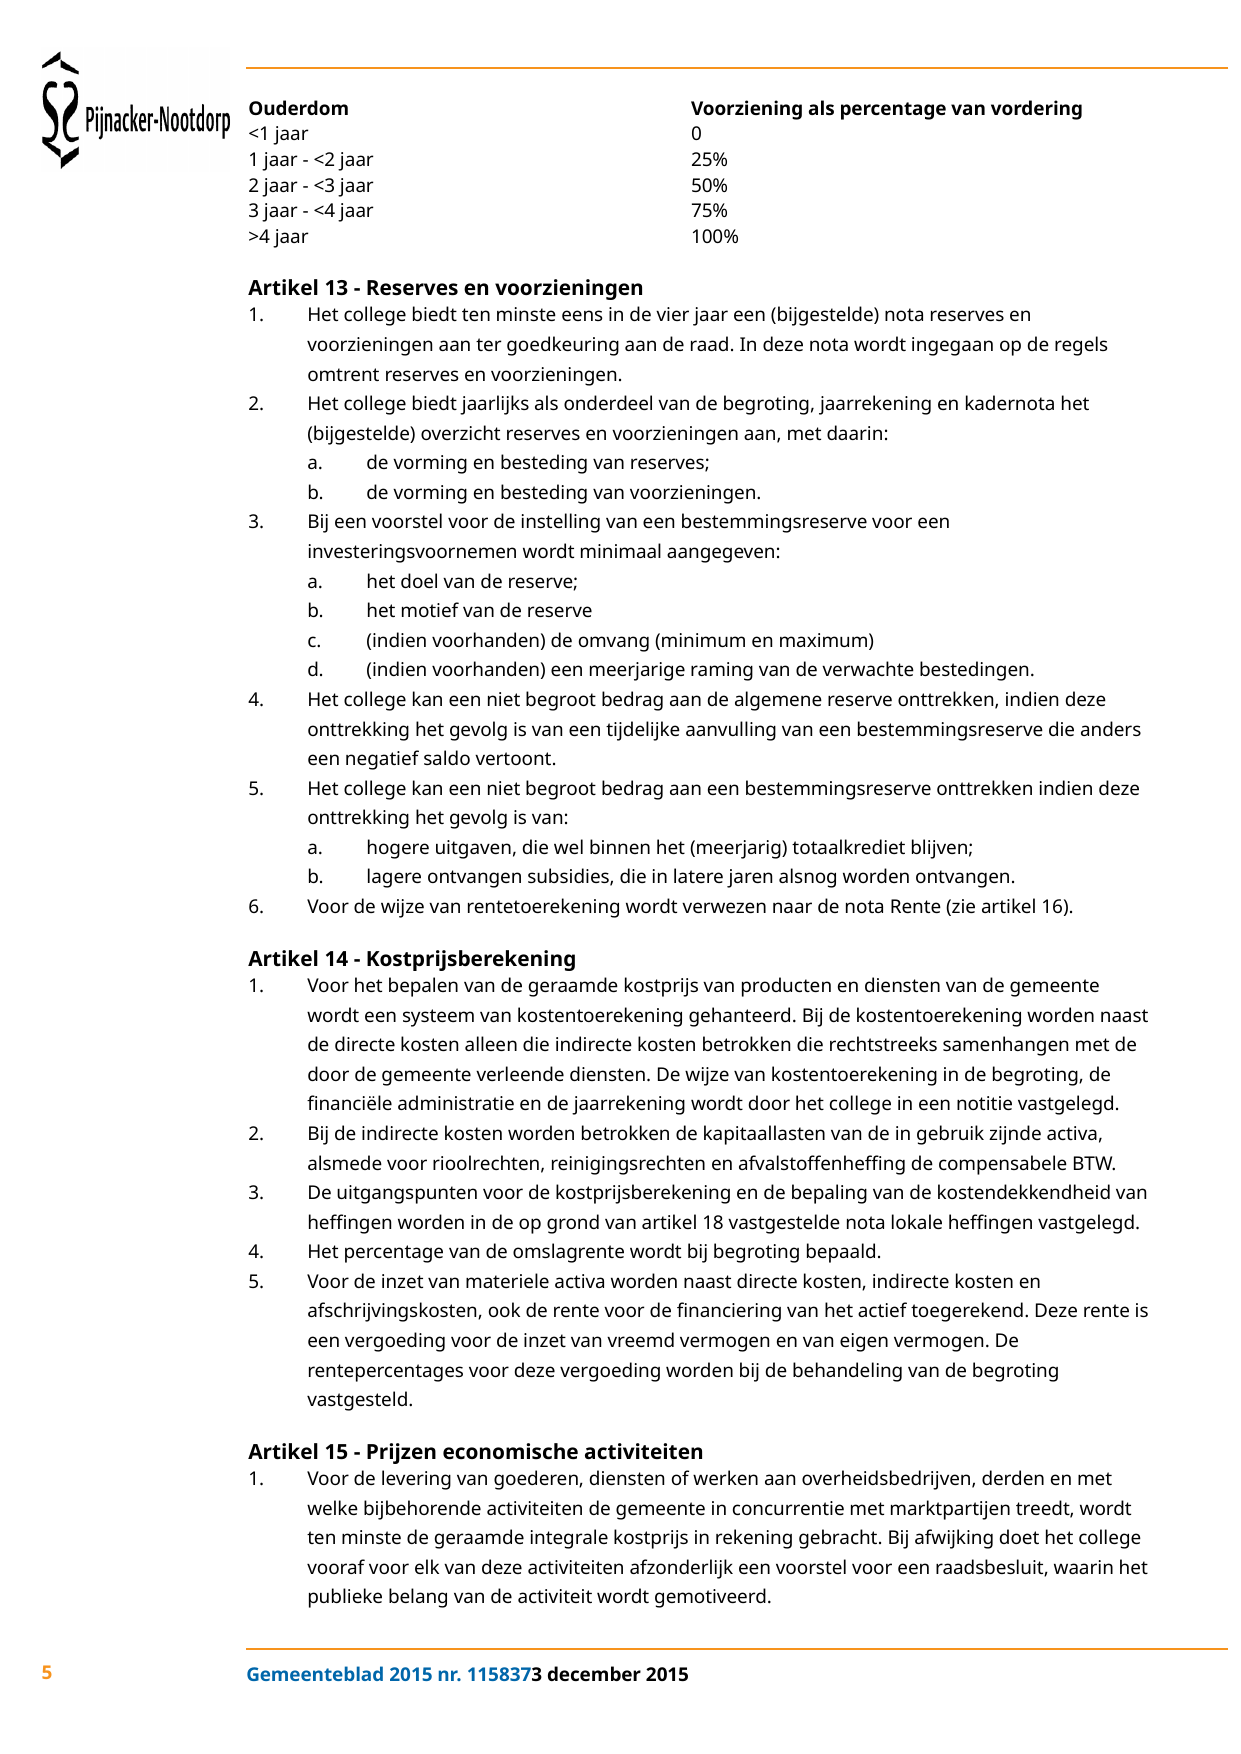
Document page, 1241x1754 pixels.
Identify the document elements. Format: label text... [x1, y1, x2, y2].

list (indien voorhanden) een meerjarige raming van de verwachte bestedingen. [307, 657, 1152, 682]
table_cell <1 jaar [248, 121, 691, 146]
list Voor de wijze van rentetoerekening wordt verwezen naar de nota Rente (zie artikel 16). [248, 893, 1152, 919]
list Het college biedt jaarlijks als onderdeel van de begroting, jaarrekening en kadernota het (bijgestelde) overzicht reserves en voorzieningen aan, met daarin: [248, 390, 1152, 446]
table_cell 0 [691, 121, 1152, 146]
table_header Voorziening als percentage van vordering [691, 95, 1152, 121]
list Het college biedt ten minste eens in de vier jaar een (bijgestelde) nota reserves en voorzieningen aan ter goedkeuring aan de raad. In deze nota wordt ingegaan op de regels omtrent reserves en voorzieningen. [248, 302, 1152, 387]
table_cell 1 jaar - <2 jaar [248, 146, 691, 172]
list lagere ontvangen subsidies, die in latere jaren alsnog worden ontvangen. [307, 864, 1152, 889]
table_cell 25% [691, 146, 1152, 172]
text Artikel 13 - Reserves en voorzieningen [248, 273, 1152, 302]
table_header Ouderdom [248, 95, 691, 121]
list Het college kan een niet begroot bedrag aan een bestemmingsreserve onttrekken indien deze onttrekking het gevolg is van: [248, 775, 1152, 830]
list Het percentage van de omslagrente wordt bij begroting bepaald. [248, 1238, 1152, 1264]
list Voor het bepalen van de geraamde kostprijs van producten en diensten van de gemeente wordt een systeem van kostentoerekening gehanteerd. Bij de kostentoerekening worden naast de directe kosten alleen die indirecte kosten betrokken die rechtstreeks samenhangen met de door de gemeente verleende diensten. De wijze van kostentoerekening in de begroting, de financiële administratie en de jaarrekening wordt door het college in een notitie vastgelegd. [248, 972, 1152, 1116]
table_cell 50% [691, 172, 1152, 198]
list hogere uitgaven, die wel binnen het (meerjarig) totaalkrediet blijven; [307, 834, 1152, 860]
list Voor de inzet van materiele activa worden naast directe kosten, indirecte kosten en afschrijvingskosten, ook de rente voor de financiering van het actief toegerekend. Deze rente is een vergoeding voor de inzet van vreemd vermogen en van eigen vermogen. De rentepercentages voor deze vergoeding worden bij de behandeling van de begroting vastgesteld. [248, 1268, 1152, 1412]
text Artikel 14 - Kostprijsberekening [248, 944, 1152, 972]
table_cell 2 jaar - <3 jaar [248, 172, 691, 198]
list Bij een voorstel voor de instelling van een bestemmingsreserve voor een investeringsvoornemen wordt minimaal aangegeven: [248, 509, 1152, 564]
list Voor de levering van goederen, diensten of werken aan overheidsbedrijven, derden en met welke bijbehorende activiteiten de gemeente in concurrentie met marktpartijen treedt, wordt ten minste de geraamde integrale kostprijs in rekening gebracht. Bij afwijking doet het college vooraf voor elk van deze activiteiten afzonderlijk een voorstel voor een raadsbesluit, waarin het publieke belang van de activiteit wordt gemotiveerd. [248, 1465, 1152, 1609]
table_cell 75% [691, 198, 1152, 223]
list het motief van de reserve [307, 597, 1152, 623]
list (indien voorhanden) de omvang (minimum en maximum) [307, 627, 1152, 653]
list de vorming en besteding van reserves; [307, 449, 1152, 475]
list de vorming en besteding van voorzieningen. [307, 479, 1152, 505]
picture [41, 47, 231, 172]
table_cell >4 jaar [248, 224, 691, 249]
list De uitgangspunten voor de kostprijsberekening en de bepaling van de kostendekkendheid van heffingen worden in de op grond van artikel 18 vastgestelde nota lokale heffingen vastgelegd. [248, 1179, 1152, 1234]
list Bij de indirecte kosten worden betrokken de kapitaallasten van de in gebruik zijnde activa, alsmede voor rioolrechten, reinigingsrechten en afvalstoffenheffing de compensabele BTW. [248, 1120, 1152, 1175]
list Het college kan een niet begroot bedrag aan de algemene reserve onttrekken, indien deze onttrekking het gevolg is van een tijdelijke aanvulling van een bestemmingsreserve die anders een negatief saldo vertoont. [248, 686, 1152, 771]
table_cell 3 jaar - <4 jaar [248, 198, 691, 223]
list het doel van de reserve; [307, 568, 1152, 594]
text Artikel 15 - Prijzen economische activiteiten [248, 1437, 1152, 1465]
table_cell 100% [691, 224, 1152, 249]
